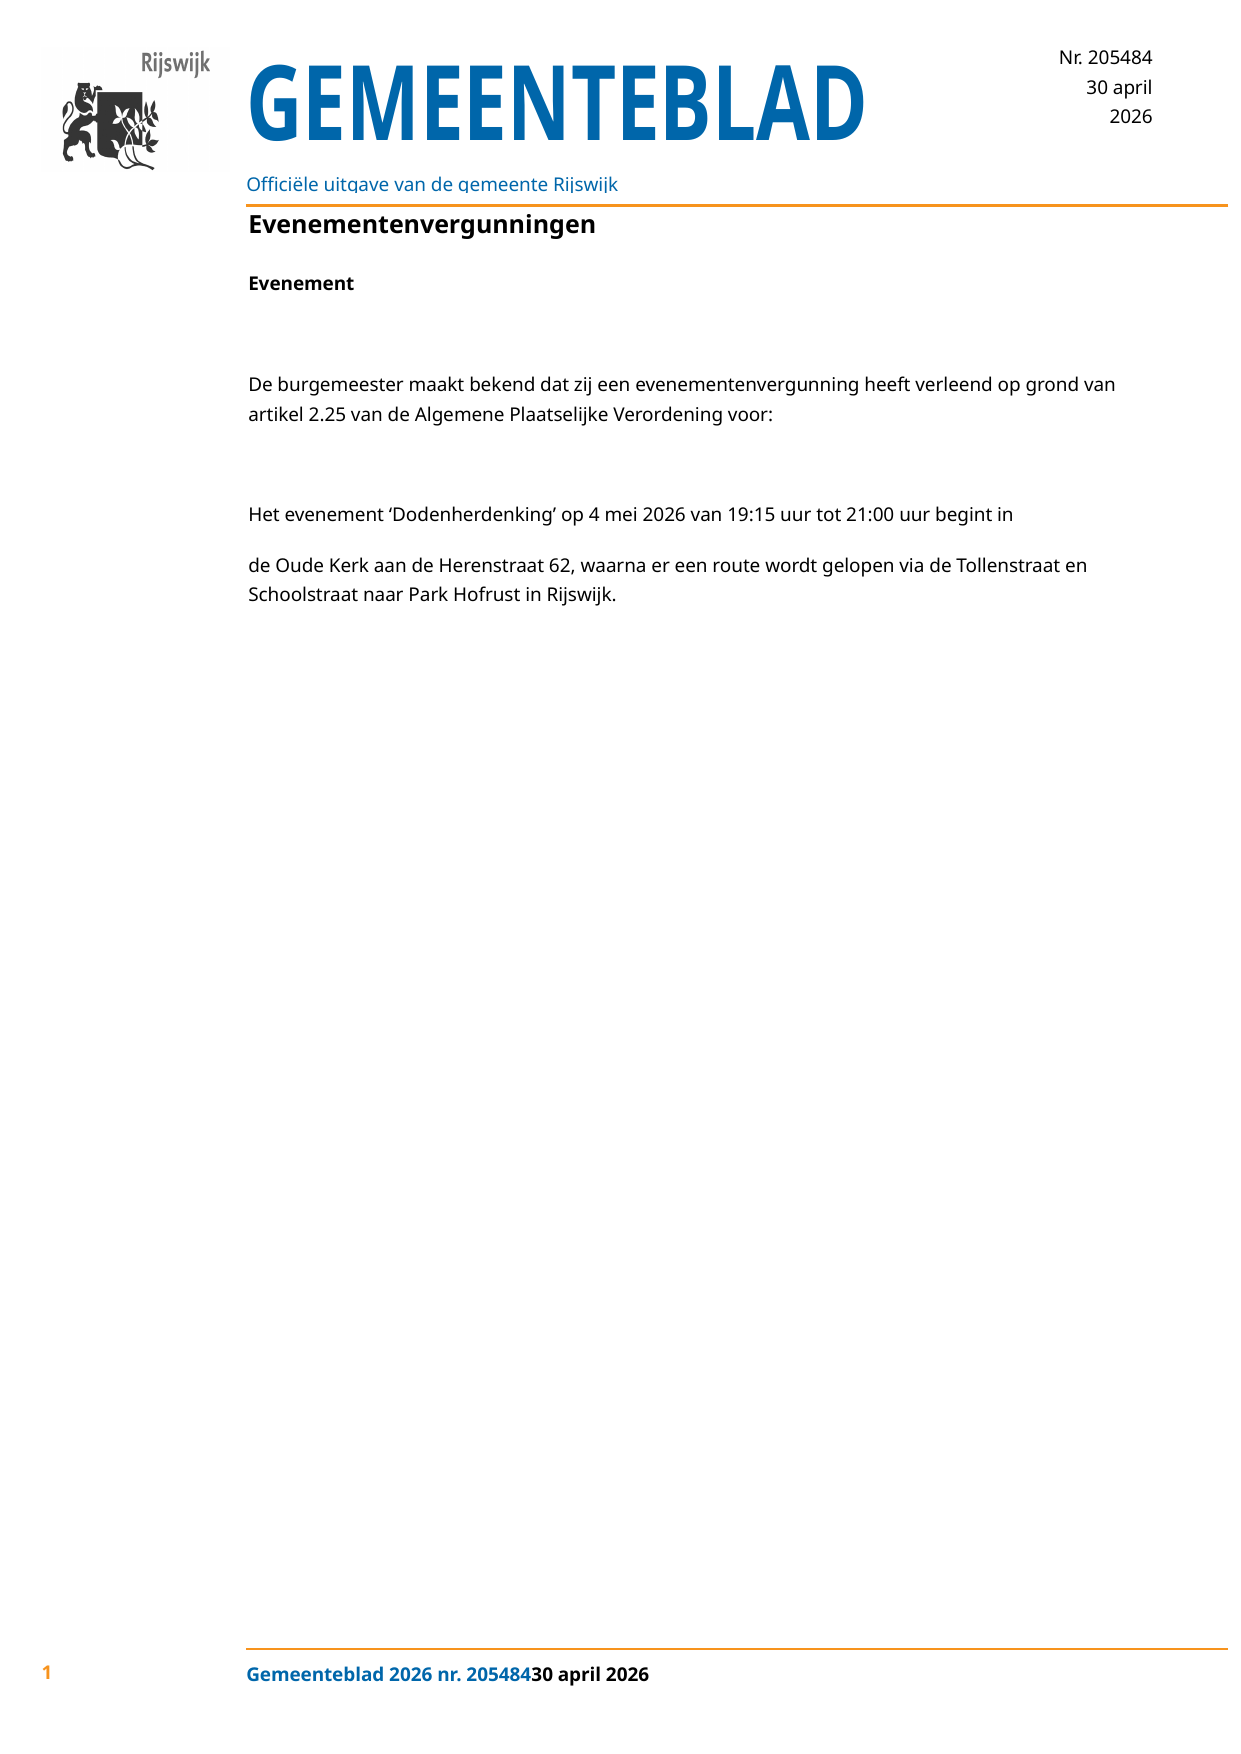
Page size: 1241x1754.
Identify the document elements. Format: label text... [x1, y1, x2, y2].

text Het evenement ‘Dodenherdenking’ op 4 mei 2026 van 19:15 uur tot 21:00 uur begint in [248, 502, 1152, 527]
picture [41, 47, 231, 172]
text de Oude Kerk aan de Herenstraat 62, waarna er een route wordt gelopen via de Tollenstraat en Schoolstraat naar Park Hofrust in Rijswijk. [248, 552, 1152, 607]
text Evenement [248, 270, 1152, 296]
text Evenementenvergunningen [248, 207, 1152, 241]
text De burgemeester maakt bekend dat zij een evenementenvergunning heeft verleend op grond van artikel 2.25 van de Algemene Plaatselijke Verordening voor: [248, 371, 1152, 426]
